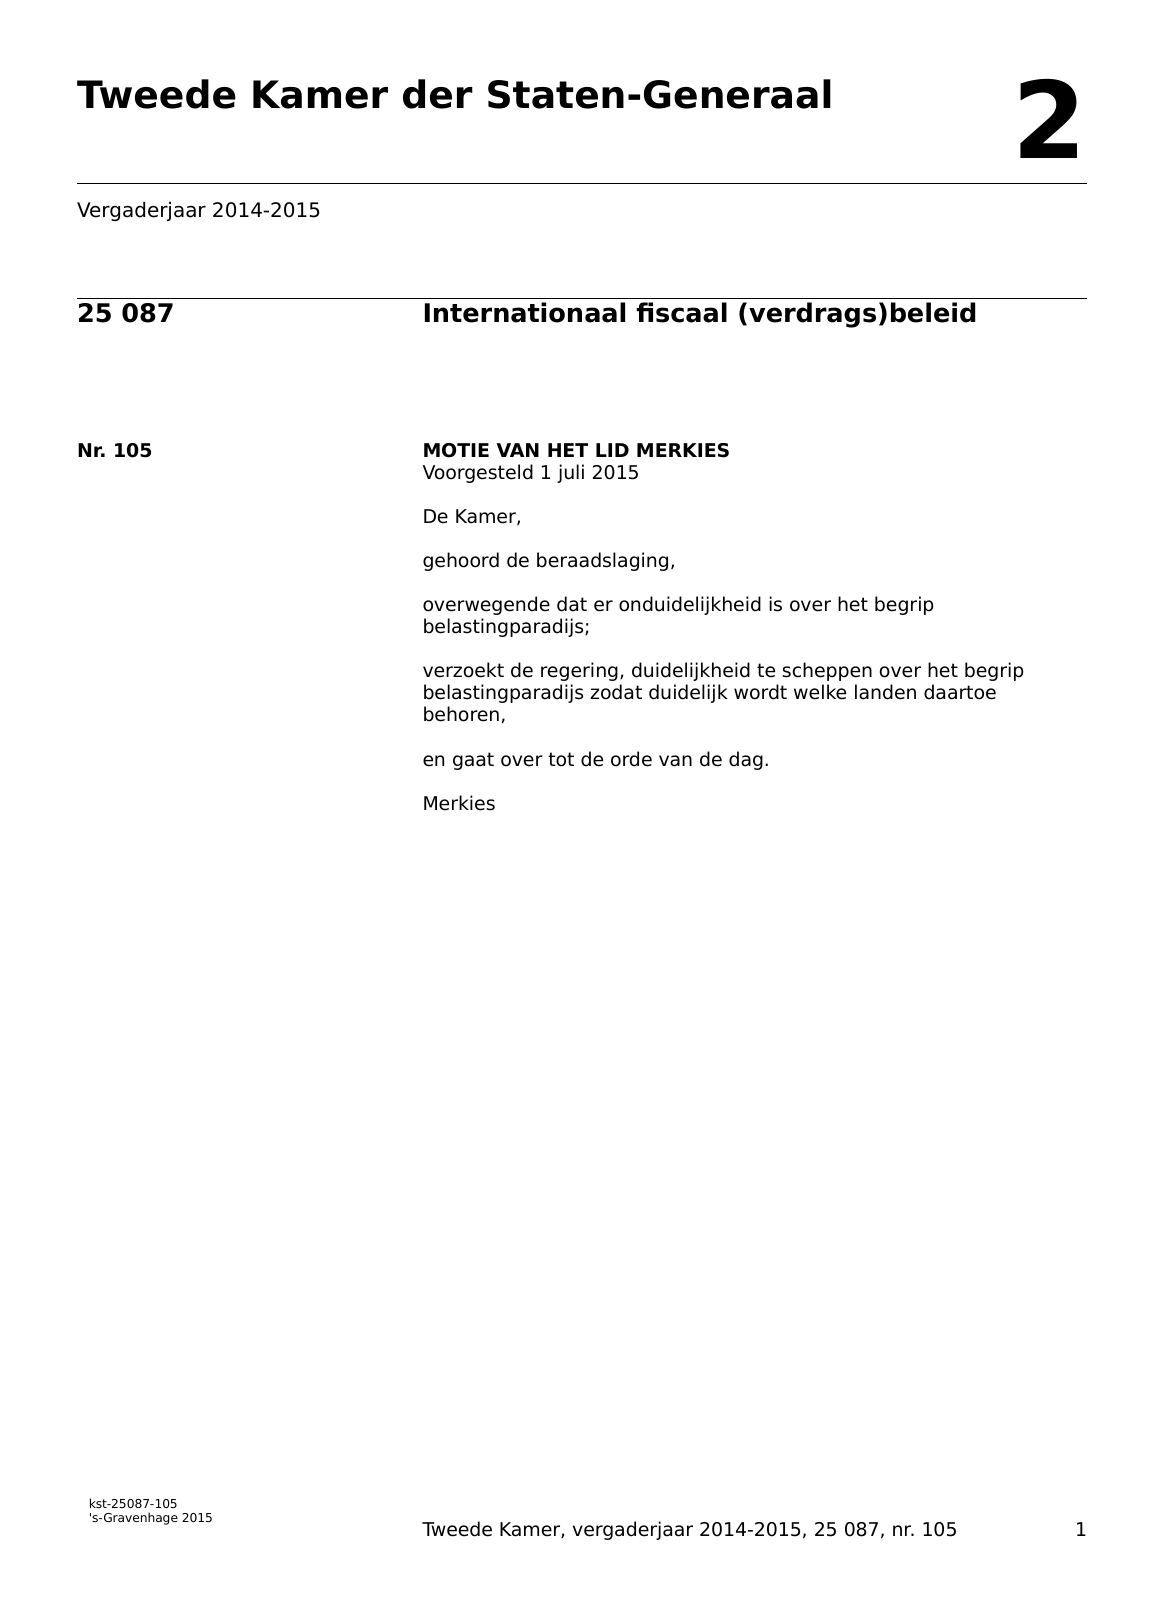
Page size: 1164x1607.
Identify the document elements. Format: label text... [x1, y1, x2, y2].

text gehoord de beraadslaging, [422, 550, 1087, 572]
table_header 2 [886, 59, 1087, 183]
text en gaat over tot de orde van de dag. [422, 748, 1087, 770]
text Merkies [422, 793, 1087, 814]
text 's-Gravenhage 2015 [88, 1511, 323, 1525]
subtitle Nr. 105 MOTIE VAN HET LID MERKIES [77, 440, 1087, 462]
text kst-25087-105 [88, 1497, 323, 1511]
table_header Tweede Kamer der Staten-Generaal [77, 59, 886, 183]
text overwegende dat er onduidelijkheid is over het begrip belastingparadijs; [422, 594, 1087, 638]
table_cell Vergaderjaar 2014-2015 [77, 184, 1087, 298]
text Voorgesteld 1 juli 2015 [422, 462, 1087, 484]
subtitle 25 087 Internationaal fiscaal (verdrags)beleid [77, 299, 1087, 329]
text De Kamer, [422, 506, 1087, 528]
text verzoekt de regering, duidelijkheid te scheppen over het begrip belastingparadijs zodat duidelijk wordt welke landen daartoe behoren, [422, 660, 1087, 726]
